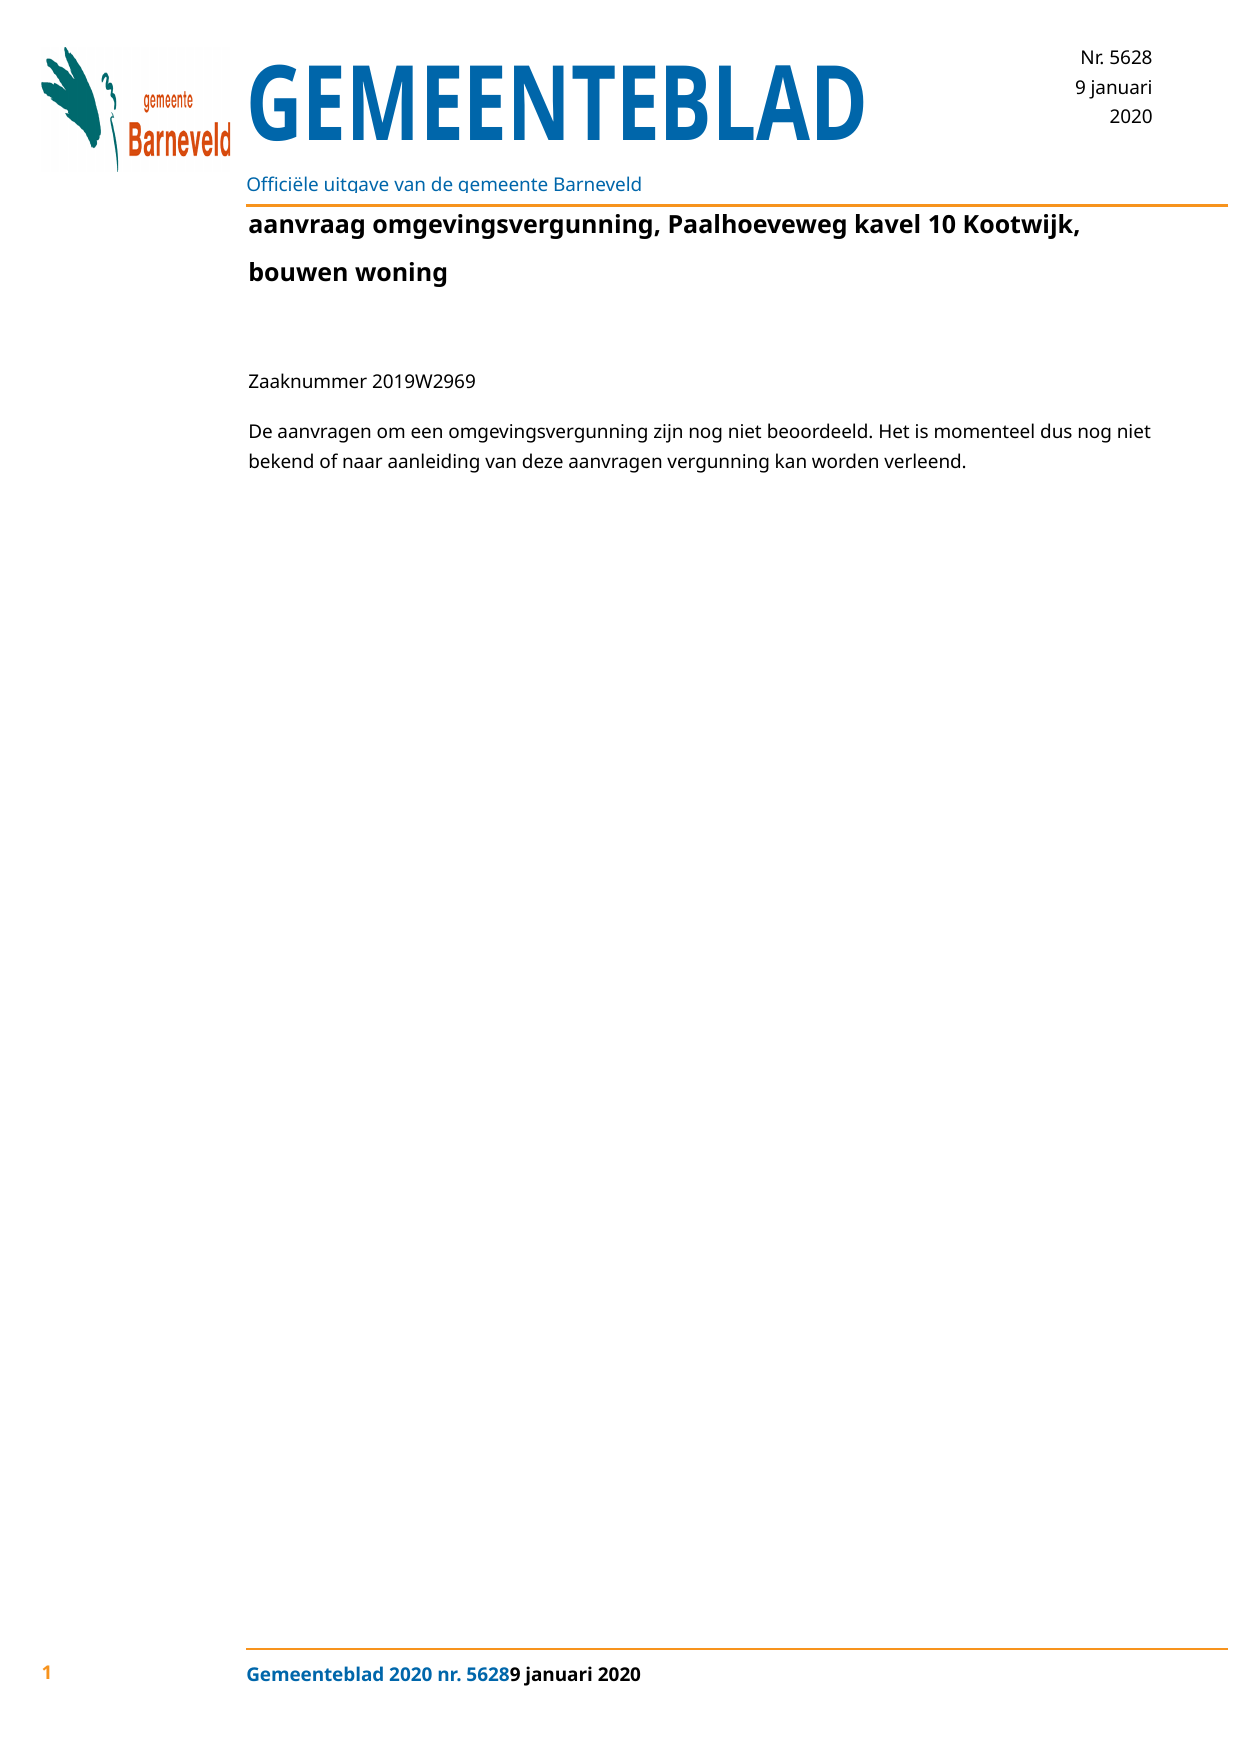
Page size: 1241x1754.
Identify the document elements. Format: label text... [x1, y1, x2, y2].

text Zaaknummer 2019W2969 [248, 368, 1152, 394]
picture [41, 47, 231, 172]
text aanvraag omgevingsvergunning, Paalhoeveweg kavel 10 Kootwijk, bouwen woning [248, 207, 1152, 288]
text De aanvragen om een omgevingsvergunning zijn nog niet beoordeeld. Het is momenteel dus nog niet bekend of naar aanleiding van deze aanvragen vergunning kan worden verleend. [248, 419, 1152, 474]
